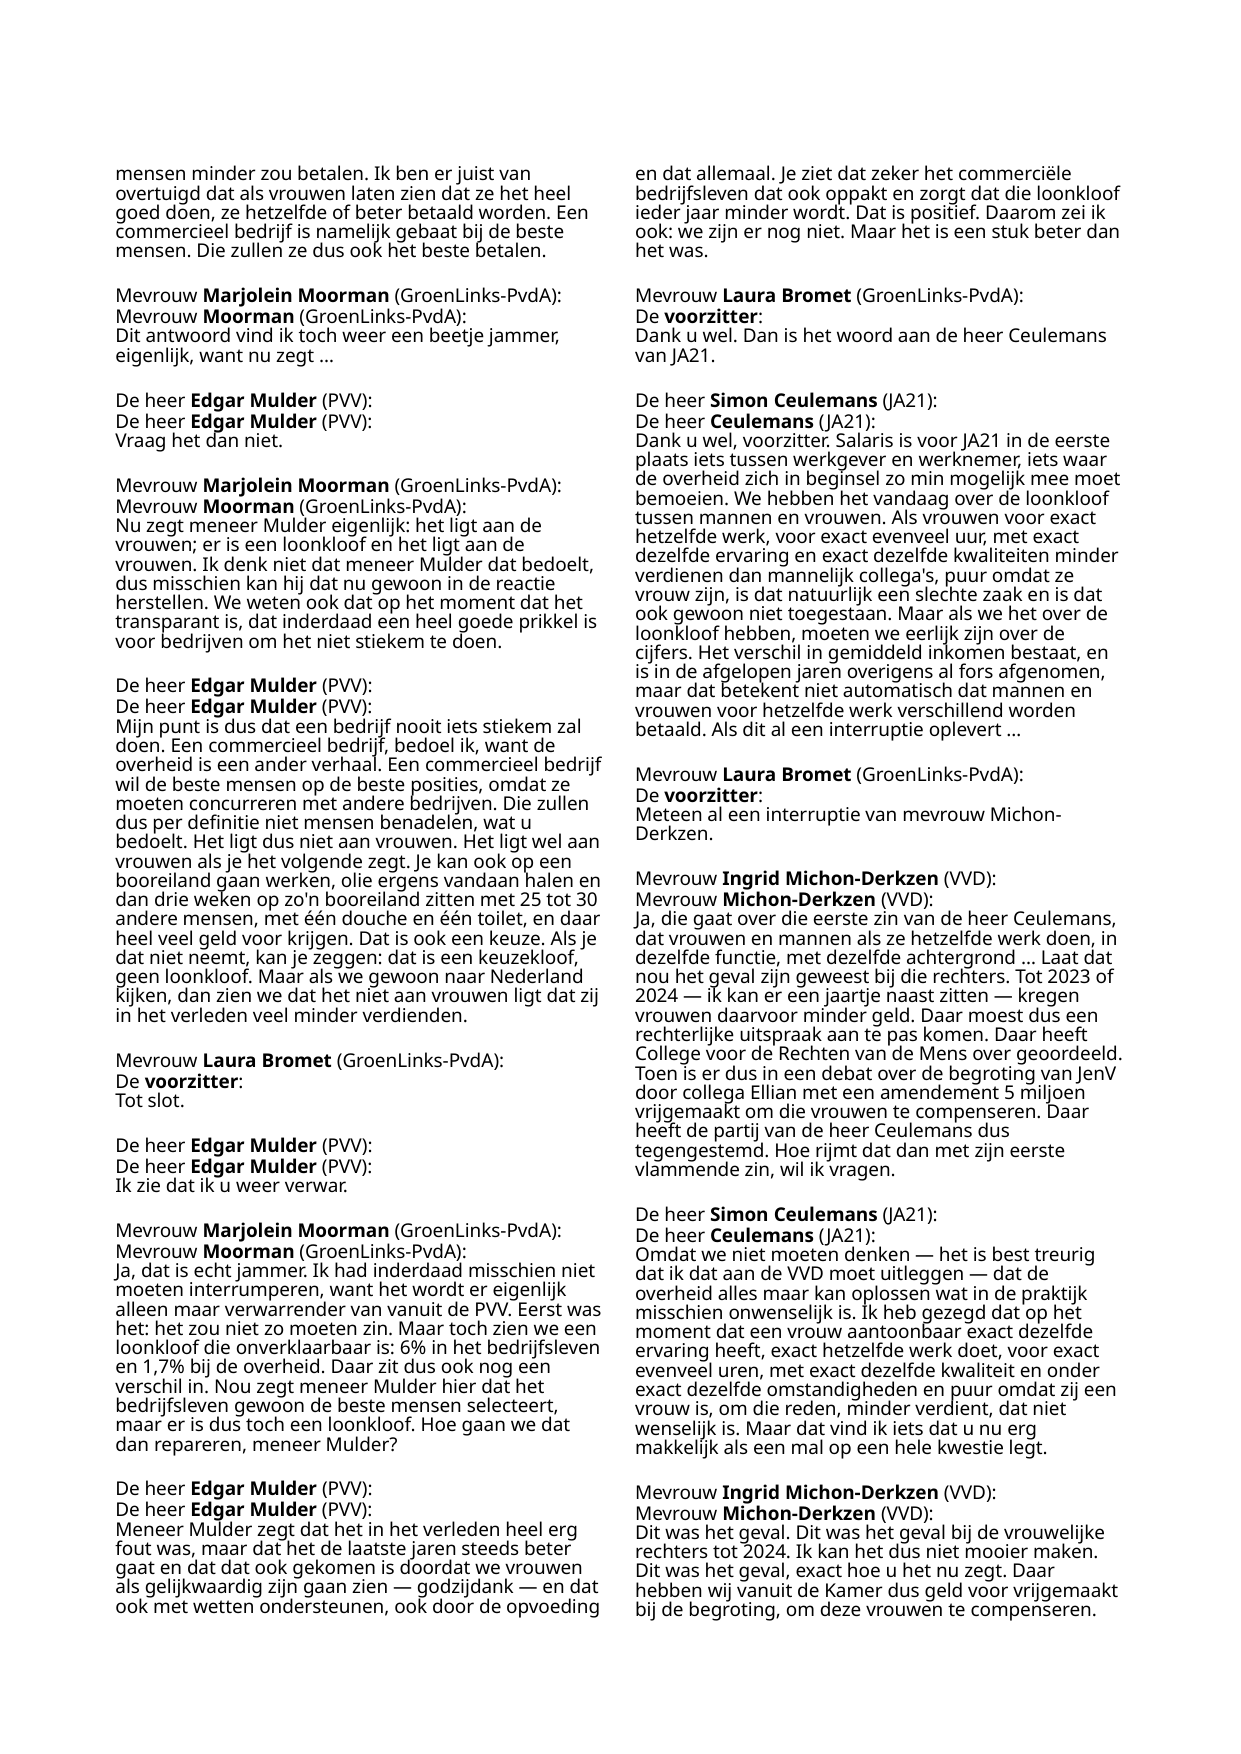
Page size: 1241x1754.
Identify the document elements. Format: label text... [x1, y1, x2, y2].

text en dat allemaal. Je ziet dat zeker het commerciële bedrijfsleven dat ook oppakt en zorgt dat die loonkloof ieder jaar minder wordt. Dat is positief. Daarom zei ik ook: we zijn er nog niet. Maar het is een stuk beter dan het was. [635, 165, 1125, 262]
text mensen minder zou betalen. Ik ben er juist van overtuigd dat als vrouwen laten zien dat ze het heel goed doen, ze hetzelfde of beter betaald worden. Een commercieel bedrijf is namelijk gebaat bij de beste mensen. Die zullen ze dus ook het beste betalen. [115, 165, 605, 262]
text Mevrouw Ingrid Michon-Derkzen (VVD): [635, 1479, 1125, 1504]
text De heer Simon Ceulemans (JA21): [635, 387, 1125, 413]
text Ja, dat is echt jammer. Ik had inderdaad misschien niet moeten interrumperen, want het wordt er eigenlijk alleen maar verwarrender van vanuit de PVV. Eerst was het: het zou niet zo moeten zin. Maar toch zien we een loonkloof die onverklaarbaar is: 6% in het bedrijfsleven en 1,7% bij de overheid. Daar zit dus ook nog een verschil in. Nou zegt meneer Mulder hier dat het bedrijfsleven gewoon de beste mensen selecteert, maar er is dus toch een loonkloof. Hoe gaan we dat dan repareren, meneer Mulder? [115, 1262, 605, 1455]
text Meneer Mulder zegt dat het in het verleden heel erg fout was, maar dat het de laatste jaren steeds beter gaat en dat dat ook gekomen is doordat we vrouwen als gelijkwaardig zijn gaan zien — godzijdank — en dat ook met wetten ondersteunen, ook door de opvoeding [115, 1521, 605, 1617]
text Ja, die gaat over die eerste zin van de heer Ceulemans, dat vrouwen en mannen als ze hetzelfde werk doen, in dezelfde functie, met dezelfde achtergrond … Laat dat nou het geval zijn geweest bij die rechters. Tot 2023 of 2024 — ik kan er een jaartje naast zitten — kregen vrouwen daarvoor minder geld. Daar moest dus een rechterlijke uitspraak aan te pas komen. Daar heeft College voor de Rechten van de Mens over geoordeeld. Toen is er dus in een debat over de begroting van JenV door collega Ellian met een amendement 5 miljoen vrijgemaakt om die vrouwen te compenseren. Daar heeft de partij van de heer Ceulemans dus tegengestemd. Hoe rijmt dat dan met zijn eerste vlammende zin, wil ik vragen. [635, 910, 1125, 1180]
text Dit was het geval. Dit was het geval bij de vrouwelijke rechters tot 2024. Ik kan het dus niet mooier maken. Dit was het geval, exact hoe u het nu zegt. Daar hebben wij vanuit de Kamer dus geld voor vrijgemaakt bij de begroting, om deze vrouwen te compenseren. [635, 1524, 1125, 1620]
text Meteen al een interruptie van mevrouw Michon-Derkzen. [635, 806, 1125, 844]
text De heer Ceulemans (JA21): [635, 413, 1125, 432]
text Mevrouw Moorman (GroenLinks-PvdA): [115, 498, 605, 517]
text Nu zegt meneer Mulder eigenlijk: het ligt aan de vrouwen; er is een loonkloof en het ligt aan de vrouwen. Ik denk niet dat meneer Mulder dat bedoelt, dus misschien kan hij dat nu gewoon in de reactie herstellen. We weten ook dat op het moment dat het transparant is, dat inderdaad een heel goede prikkel is voor bedrijven om het niet stiekem te doen. [115, 517, 605, 652]
text De heer Edgar Mulder (PVV): [115, 413, 605, 432]
text Omdat we niet moeten denken — het is best treurig dat ik dat aan de VVD moet uitleggen — dat de overheid alles maar kan oplossen wat in de praktijk misschien onwenselijk is. Ik heb gezegd dat op het moment dat een vrouw aantoonbaar exact dezelfde ervaring heeft, exact hetzelfde werk doet, voor exact evenveel uren, met exact dezelfde kwaliteit en onder exact dezelfde omstandigheden en puur omdat zij een vrouw is, om die reden, minder verdient, dat niet wenselijk is. Maar dat vind ik iets dat u nu erg makkelijk als een mal op een hele kwestie legt. [635, 1246, 1125, 1458]
text Mevrouw Moorman (GroenLinks-PvdA): [115, 308, 605, 327]
text Mevrouw Laura Bromet (GroenLinks-PvdA): [115, 1047, 605, 1073]
text De heer Simon Ceulemans (JA21): [635, 1201, 1125, 1227]
text Mijn punt is dus dat een bedrijf nooit iets stiekem zal doen. Een commercieel bedrijf, bedoel ik, want de overheid is een ander verhaal. Een commercieel bedrijf wil de beste mensen op de beste posities, omdat ze moeten concurreren met andere bedrijven. Die zullen dus per definitie niet mensen benadelen, wat u bedoelt. Het ligt dus niet aan vrouwen. Het ligt wel aan vrouwen als je het volgende zegt. Je kan ook op een booreiland gaan werken, olie ergens vandaan halen en dan drie weken op zo'n booreiland zitten met 25 tot 30 andere mensen, met één douche en één toilet, en daar heel veel geld voor krijgen. Dat is ook een keuze. Als je dat niet neemt, kan je zeggen: dat is een keuzekloof, geen loonkloof. Maar als we gewoon naar Nederland kijken, dan zien we dat het niet aan vrouwen ligt dat zij in het verleden veel minder verdienden. [115, 718, 605, 1026]
text Mevrouw Michon-Derkzen (VVD): [635, 891, 1125, 910]
text Mevrouw Moorman (GroenLinks-PvdA): [115, 1243, 605, 1262]
text Mevrouw Ingrid Michon-Derkzen (VVD): [635, 865, 1125, 891]
text De heer Edgar Mulder (PVV): [115, 1501, 605, 1521]
text De heer Edgar Mulder (PVV): [115, 673, 605, 698]
text De voorzitter: [115, 1073, 605, 1092]
text Mevrouw Marjolein Moorman (GroenLinks-PvdA): [115, 282, 605, 308]
text Dank u wel. Dan is het woord aan de heer Ceulemans van JA21. [635, 327, 1125, 366]
text Mevrouw Marjolein Moorman (GroenLinks-PvdA): [115, 472, 605, 498]
text De heer Edgar Mulder (PVV): [115, 387, 605, 413]
text De voorzitter: [635, 308, 1125, 327]
text Vraag het dan niet. [115, 432, 605, 451]
text Tot slot. [115, 1092, 605, 1111]
text De heer Edgar Mulder (PVV): [115, 698, 605, 718]
text Mevrouw Laura Bromet (GroenLinks-PvdA): [635, 282, 1125, 308]
text Mevrouw Laura Bromet (GroenLinks-PvdA): [635, 761, 1125, 787]
text Dank u wel, voorzitter. Salaris is voor JA21 in de eerste plaats iets tussen werkgever en werknemer, iets waar de overheid zich in beginsel zo min mogelijk mee moet bemoeien. We hebben het vandaag over de loonkloof tussen mannen en vrouwen. Als vrouwen voor exact hetzelfde werk, voor exact evenveel uur, met exact dezelfde ervaring en exact dezelfde kwaliteiten minder verdienen dan mannelijk collega's, puur omdat ze vrouw zijn, is dat natuurlijk een slechte zaak en is dat ook gewoon niet toegestaan. Maar als we het over de loonkloof hebben, moeten we eerlijk zijn over de cijfers. Het verschil in gemiddeld inkomen bestaat, en is in de afgelopen jaren overigens al fors afgenomen, maar dat betekent niet automatisch dat mannen en vrouwen voor hetzelfde werk verschillend worden betaald. Als dit al een interruptie oplevert … [635, 432, 1125, 740]
text Ik zie dat ik u weer verwar. [115, 1177, 605, 1196]
text De heer Ceulemans (JA21): [635, 1227, 1125, 1246]
text De heer Edgar Mulder (PVV): [115, 1132, 605, 1158]
text Mevrouw Michon-Derkzen (VVD): [635, 1504, 1125, 1524]
text Dit antwoord vind ik toch weer een beetje jammer, eigenlijk, want nu zegt … [115, 327, 605, 366]
text De heer Edgar Mulder (PVV): [115, 1476, 605, 1501]
text De heer Edgar Mulder (PVV): [115, 1158, 605, 1177]
text Mevrouw Marjolein Moorman (GroenLinks-PvdA): [115, 1217, 605, 1243]
text De voorzitter: [635, 787, 1125, 806]
